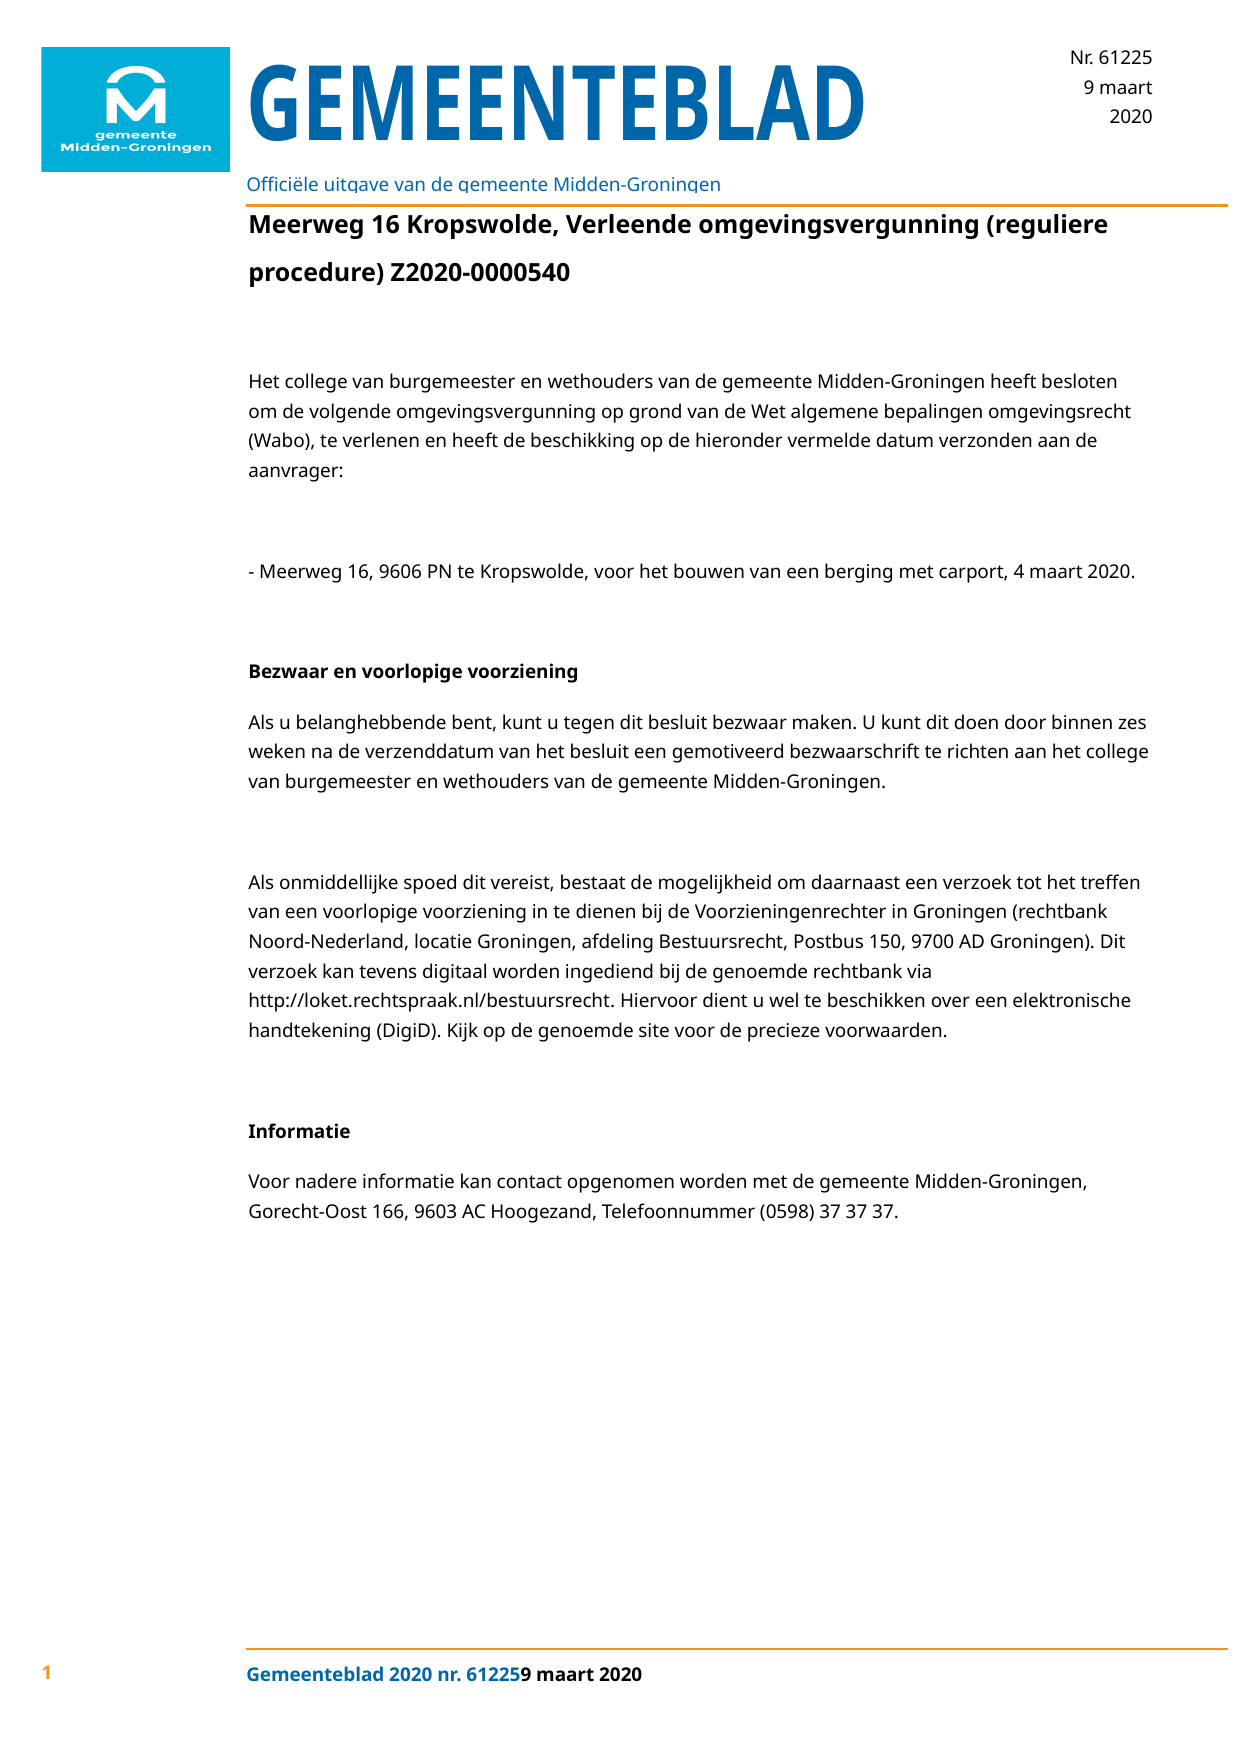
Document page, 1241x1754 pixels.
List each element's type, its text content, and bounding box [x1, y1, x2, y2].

text Voor nadere informatie kan contact opgenomen worden met de gemeente Midden-Groningen, Gorecht-Oost 166, 9603 AC Hoogezand, Telefoonnummer (0598) 37 37 37. [248, 1168, 1152, 1224]
text Het college van burgemeester en wethouders van de gemeente Midden-Groningen heeft besloten om de volgende omgevingsvergunning op grond van de Wet algemene bepalingen omgevingsrecht (Wabo), te verlenen en heeft de beschikking op de hieronder vermelde datum verzonden aan de aanvrager: [248, 368, 1152, 483]
text Meerweg 16 Kropswolde, Verleende omgevingsvergunning (reguliere procedure) Z2020-0000540 [248, 207, 1152, 288]
text Bezwaar en voorlopige voorziening [248, 659, 1152, 684]
picture [184, 146, 190, 153]
picture [107, 89, 165, 122]
text Informatie [248, 1118, 1152, 1144]
text - Meerweg 16, 9606 PN te Kropswolde, voor het bouwen van een berging met carport, 4 maart 2020. [248, 558, 1152, 584]
picture [108, 66, 164, 82]
text Als onmiddellijke spoed dit vereist, bestaat de mogelijkheid om daarnaast een verzoek tot het treffen van een voorlopige voorziening in te dienen bij de Voorzieningenrechter in Groningen (rechtbank Noord-Nederland, locatie Groningen, afdeling Bestuursrecht, Postbus 150, 9700 AD Groningen). Dit verzoek kan tevens digitaal worden ingediend bij de genoemde rechtbank via http://loket.rechtspraak.nl/bestuursrecht. Hiervoor dient u wel te beschikken over een elektronische handtekening (DigiD). Kijk op de genoemde site voor de precieze voorwaarden. [248, 869, 1152, 1043]
text Als u belanghebbende bent, kunt u tegen dit besluit bezwaar maken. U kunt dit doen door binnen zes weken na de verzenddatum van het besluit een gemotiveerd bezwaarschrift te richten aan het college van burgemeester en wethouders van de gemeente Midden-Groningen. [248, 709, 1152, 794]
